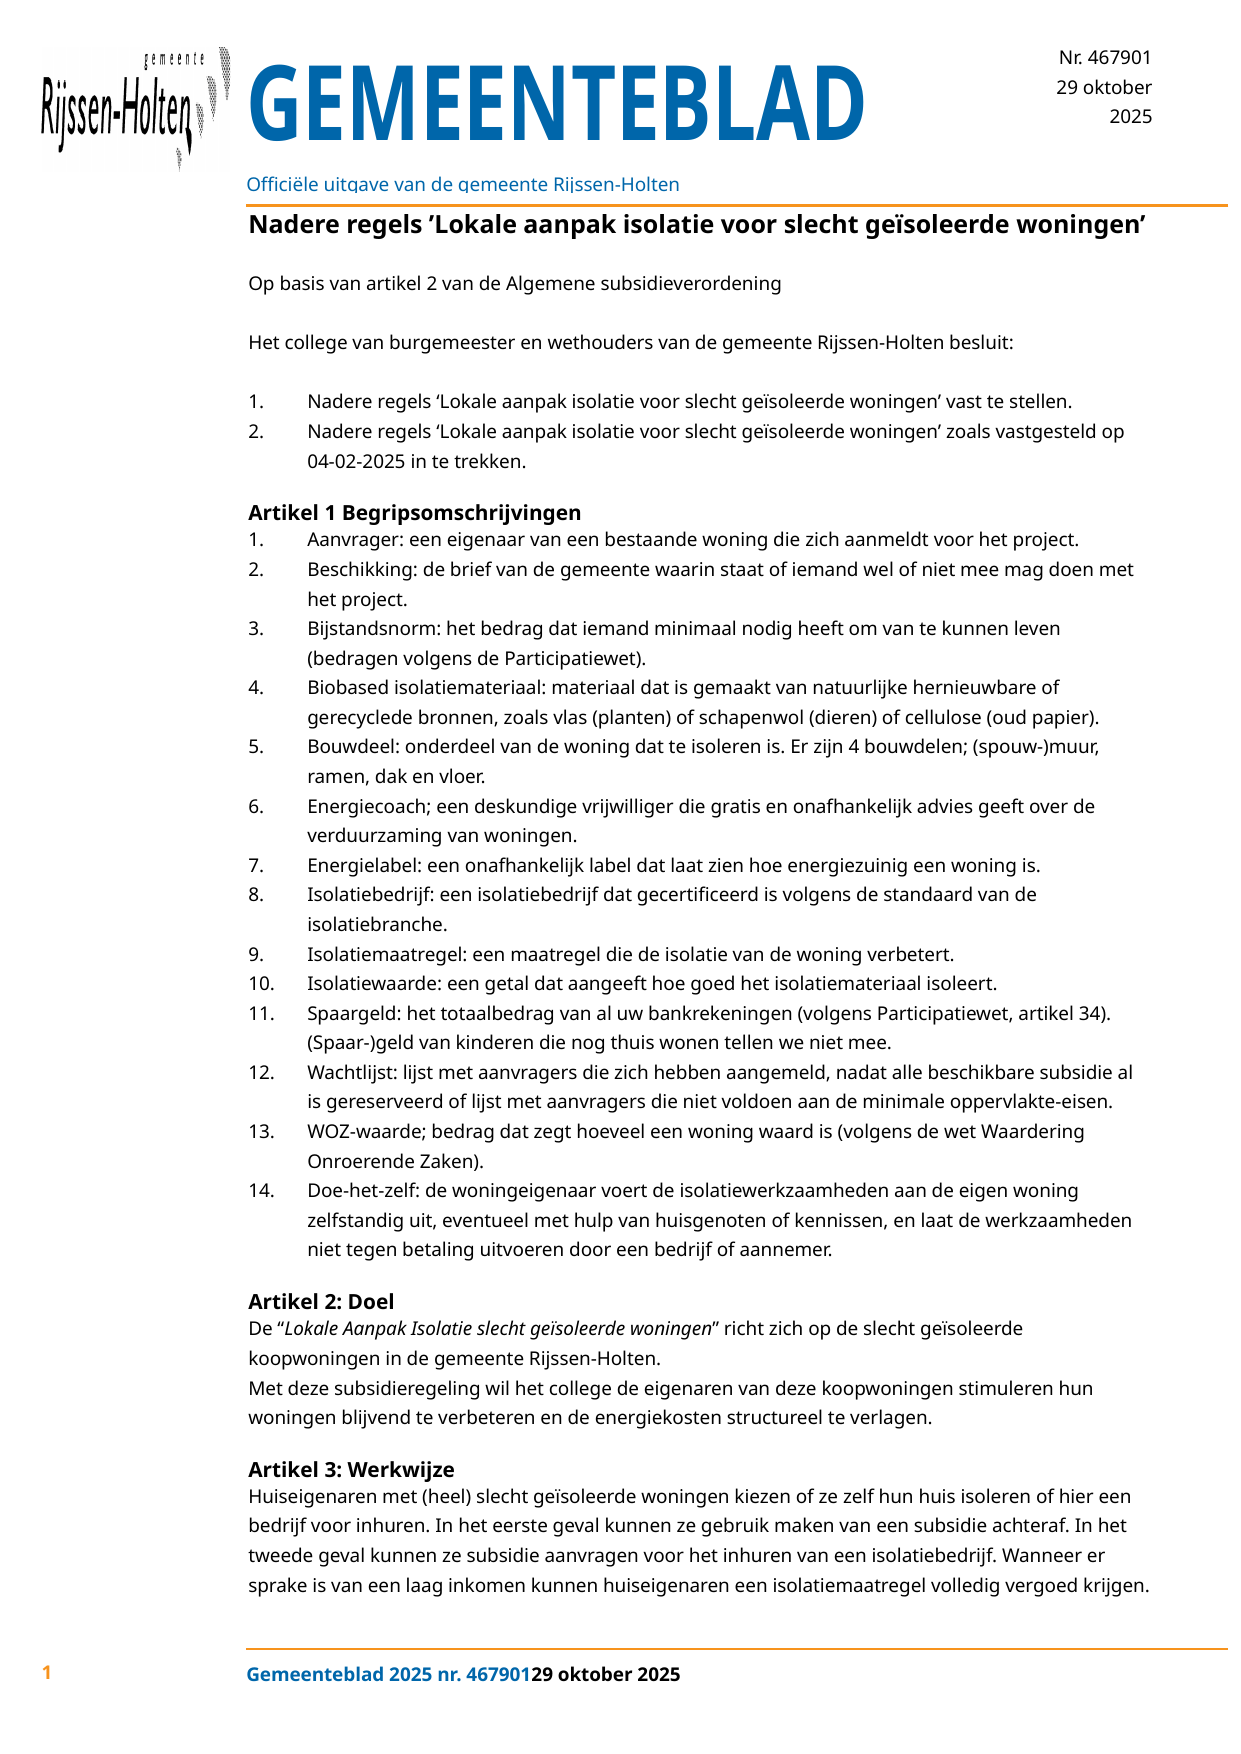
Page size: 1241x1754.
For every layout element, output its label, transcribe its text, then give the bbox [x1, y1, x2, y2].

list Energielabel: een onafhankelijk label dat laat zien hoe energiezuinig een woning is. [248, 852, 1152, 878]
list Wachtlijst: lijst met aanvragers die zich hebben aangemeld, nadat alle beschikbare subsidie al is gereserveerd of lijst met aanvragers die niet voldoen aan de minimale oppervlakte-eisen. [248, 1059, 1152, 1114]
list WOZ-waarde; bedrag dat zegt hoeveel een woning waard is (volgens de wet Waardering Onroerende Zaken). [248, 1118, 1152, 1174]
list Bijstandsnorm: het bedrag dat iemand minimaal nodig heeft om van te kunnen leven (bedragen volgens de Participatiewet). [248, 615, 1152, 671]
text Nadere regels ’Lokale aanpak isolatie voor slecht geïsoleerde woningen’ [248, 207, 1152, 241]
list Nadere regels ‘Lokale aanpak isolatie voor slecht geïsoleerde woningen’ zoals vastgesteld op 04-02-2025 in te trekken. [248, 418, 1152, 473]
text Artikel 3: Werkwijze [248, 1455, 1152, 1483]
list Aanvrager: een eigenaar van een bestaande woning die zich aanmeldt voor het project. [248, 527, 1152, 552]
text Artikel 1 Begripsomschrijvingen [248, 498, 1152, 527]
list Nadere regels ‘Lokale aanpak isolatie voor slecht geïsoleerde woningen’ vast te stellen. [248, 389, 1152, 414]
text De “Lokale Aanpak Isolatie slecht geïsoleerde woningen” richt zich op de slecht geïsoleerde koopwoningen in de gemeente Rijssen-Holten. [248, 1316, 1152, 1371]
list Doe-het-zelf: de woningeigenaar voert de isolatiewerkzaamheden aan de eigen woning zelfstandig uit, eventueel met hulp van huisgenoten of kennissen, en laat de werkzaamheden niet tegen betaling uitvoeren door een bedrijf of aannemer. [248, 1177, 1152, 1262]
list Isolatiebedrijf: een isolatiebedrijf dat gecertificeerd is volgens de standaard van de isolatiebranche. [248, 882, 1152, 937]
text Artikel 2: Doel [248, 1287, 1152, 1316]
list Beschikking: de brief van de gemeente waarin staat of iemand wel of niet mee mag doen met het project. [248, 556, 1152, 612]
text Huiseigenaren met (heel) slecht geïsoleerde woningen kiezen of ze zelf hun huis isoleren of hier een bedrijf voor inhuren. In het eerste geval kunnen ze gebruik maken van een subsidie achteraf. In het tweede geval kunnen ze subsidie aanvragen voor het inhuren van een isolatiebedrijf. Wanneer er sprake is van een laag inkomen kunnen huiseigenaren een isolatiemaatregel volledig vergoed krijgen. [248, 1483, 1152, 1598]
list Isolatiemaatregel: een maatregel die de isolatie van de woning verbetert. [248, 941, 1152, 967]
list Bouwdeel: onderdeel van de woning dat te isoleren is. Er zijn 4 bouwdelen; (spouw-)muur, ramen, dak en vloer. [248, 734, 1152, 789]
list Spaargeld: het totaalbedrag van al uw bankrekeningen (volgens Participatiewet, artikel 34). (Spaar-)geld van kinderen die nog thuis wonen tellen we niet mee. [248, 1000, 1152, 1055]
text Op basis van artikel 2 van de Algemene subsidieverordening [248, 270, 1152, 296]
list Biobased isolatiemateriaal: materiaal dat is gemaakt van natuurlijke hernieuwbare of gerecyclede bronnen, zoals vlas (planten) of schapenwol (dieren) of cellulose (oud papier). [248, 674, 1152, 730]
list Energiecoach; een deskundige vrijwilliger die gratis en onafhankelijk advies geeft over de verduurzaming van woningen. [248, 793, 1152, 848]
list Isolatiewaarde: een getal dat aangeeft hoe goed het isolatiemateriaal isoleert. [248, 970, 1152, 996]
text Met deze subsidieregeling wil het college de eigenaren van deze koopwoningen stimuleren hun woningen blijvend te verbeteren en de energiekosten structureel te verlagen. [248, 1375, 1152, 1430]
picture [41, 47, 231, 172]
text Het college van burgemeester en wethouders van de gemeente Rijssen-Holten besluit: [248, 329, 1152, 355]
